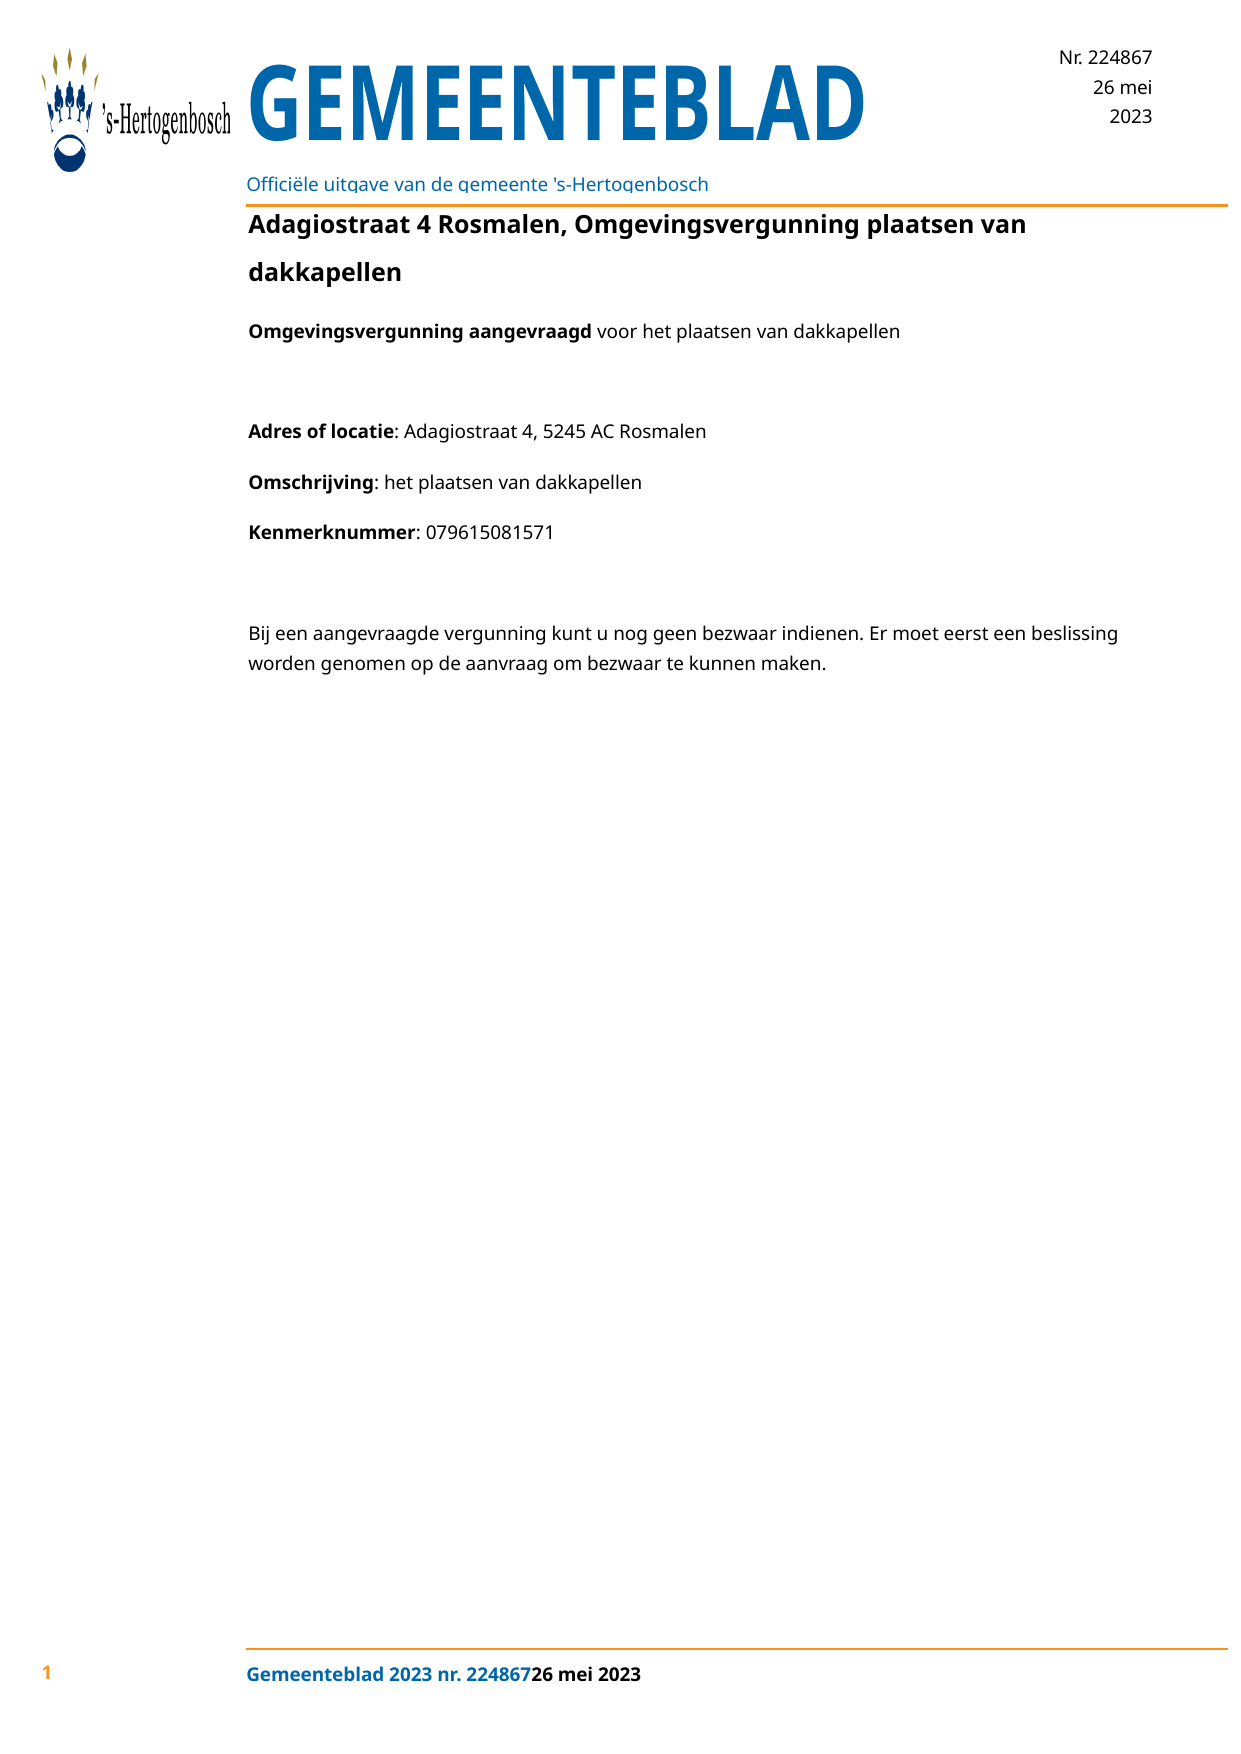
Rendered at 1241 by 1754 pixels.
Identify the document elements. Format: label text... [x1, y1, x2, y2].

picture [41, 47, 231, 172]
text Bij een aangevraagde vergunning kunt u nog geen bezwaar indienen. Er moet eerst een beslissing worden genomen op de aanvraag om bezwaar te kunnen maken. [248, 620, 1152, 676]
text Adagiostraat 4 Rosmalen, Omgevingsvergunning plaatsen van dakkapellen [248, 207, 1152, 288]
text Omschrijving: het plaatsen van dakkapellen [248, 469, 1152, 495]
text Adres of locatie: Adagiostraat 4, 5245 AC Rosmalen [248, 419, 1152, 444]
text Omgevingsvergunning aangevraagd voor het plaatsen van dakkapellen [248, 318, 1152, 344]
text Kenmerknummer: 079615081571 [248, 519, 1152, 545]
